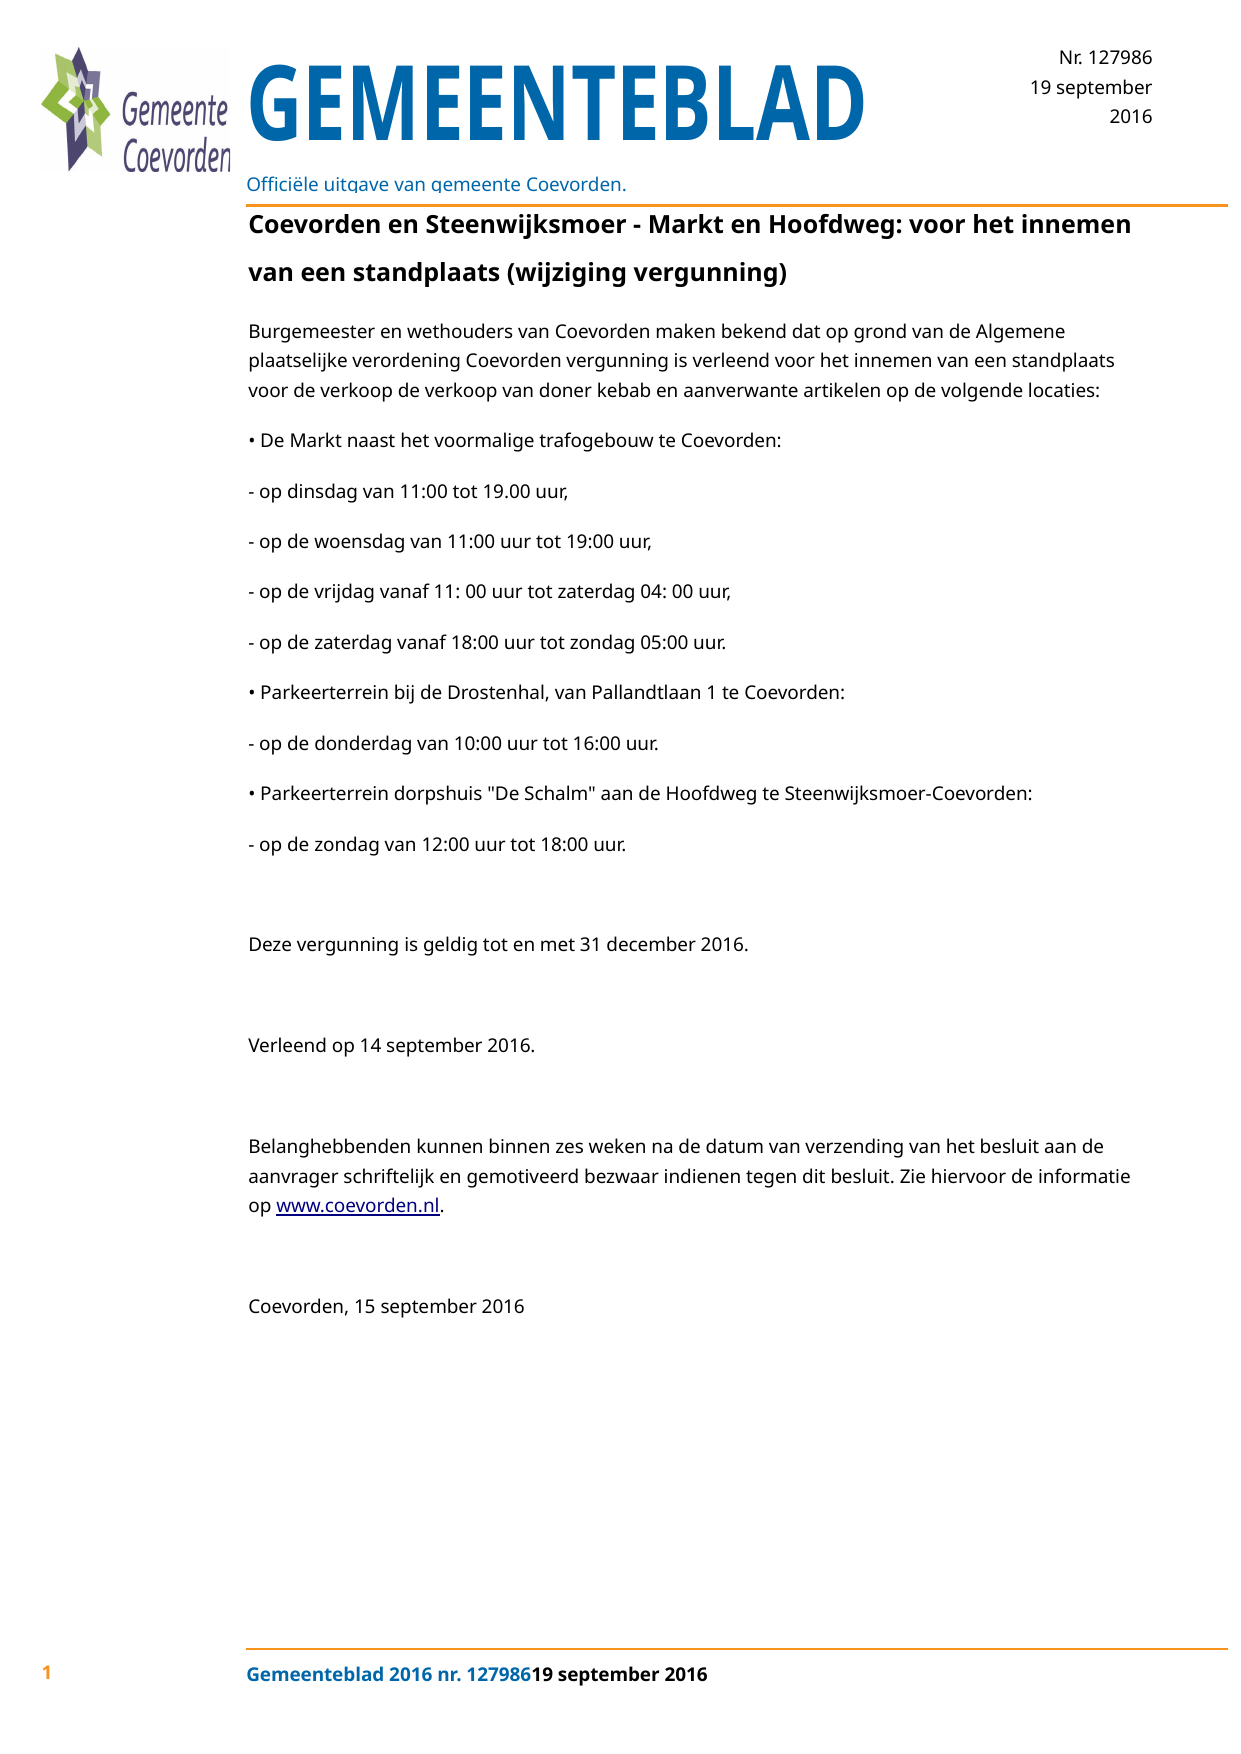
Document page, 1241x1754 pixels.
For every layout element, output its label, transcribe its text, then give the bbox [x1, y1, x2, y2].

text Burgemeester en wethouders van Coevorden maken bekend dat op grond van de Algemene plaatselijke verordening Coevorden vergunning is verleend voor het innemen van een standplaats voor de verkoop de verkoop van doner kebab en aanverwante artikelen op de volgende locaties: [248, 318, 1152, 403]
text Coevorden, 15 september 2016 [248, 1293, 1152, 1319]
text • Parkeerterrein bij de Drostenhal, van Pallandtlaan 1 te Coevorden: [248, 679, 1152, 705]
text Coevorden en Steenwijksmoer - Markt en Hoofdweg: voor het innemen van een standplaats (wijziging vergunning) [248, 207, 1152, 288]
text Verleend op 14 september 2016. [248, 1032, 1152, 1058]
text - op de woensdag van 11:00 uur tot 19:00 uur, [248, 528, 1152, 554]
text • Parkeerterrein dorpshuis "De Schalm" aan de Hoofdweg te Steenwijksmoer-Coevorden: [248, 780, 1152, 806]
text - op de donderdag van 10:00 uur tot 16:00 uur. [248, 730, 1152, 756]
text Belanghebbenden kunnen binnen zes weken na de datum van verzending van het besluit aan de aanvrager schriftelijk en gemotiveerd bezwaar indienen tegen dit besluit. Zie hiervoor de informatie op www.coevorden.nl. [248, 1133, 1152, 1218]
text - op dinsdag van 11:00 tot 19.00 uur, [248, 478, 1152, 504]
text • De Markt naast het voormalige trafogebouw te Coevorden: [248, 427, 1152, 453]
text - op de zaterdag vanaf 18:00 uur tot zondag 05:00 uur. [248, 629, 1152, 655]
picture [41, 47, 231, 172]
text Deze vergunning is geldig tot en met 31 december 2016. [248, 932, 1152, 957]
text - op de zondag van 12:00 uur tot 18:00 uur. [248, 831, 1152, 857]
text - op de vrijdag vanaf 11: 00 uur tot zaterdag 04: 00 uur, [248, 579, 1152, 604]
